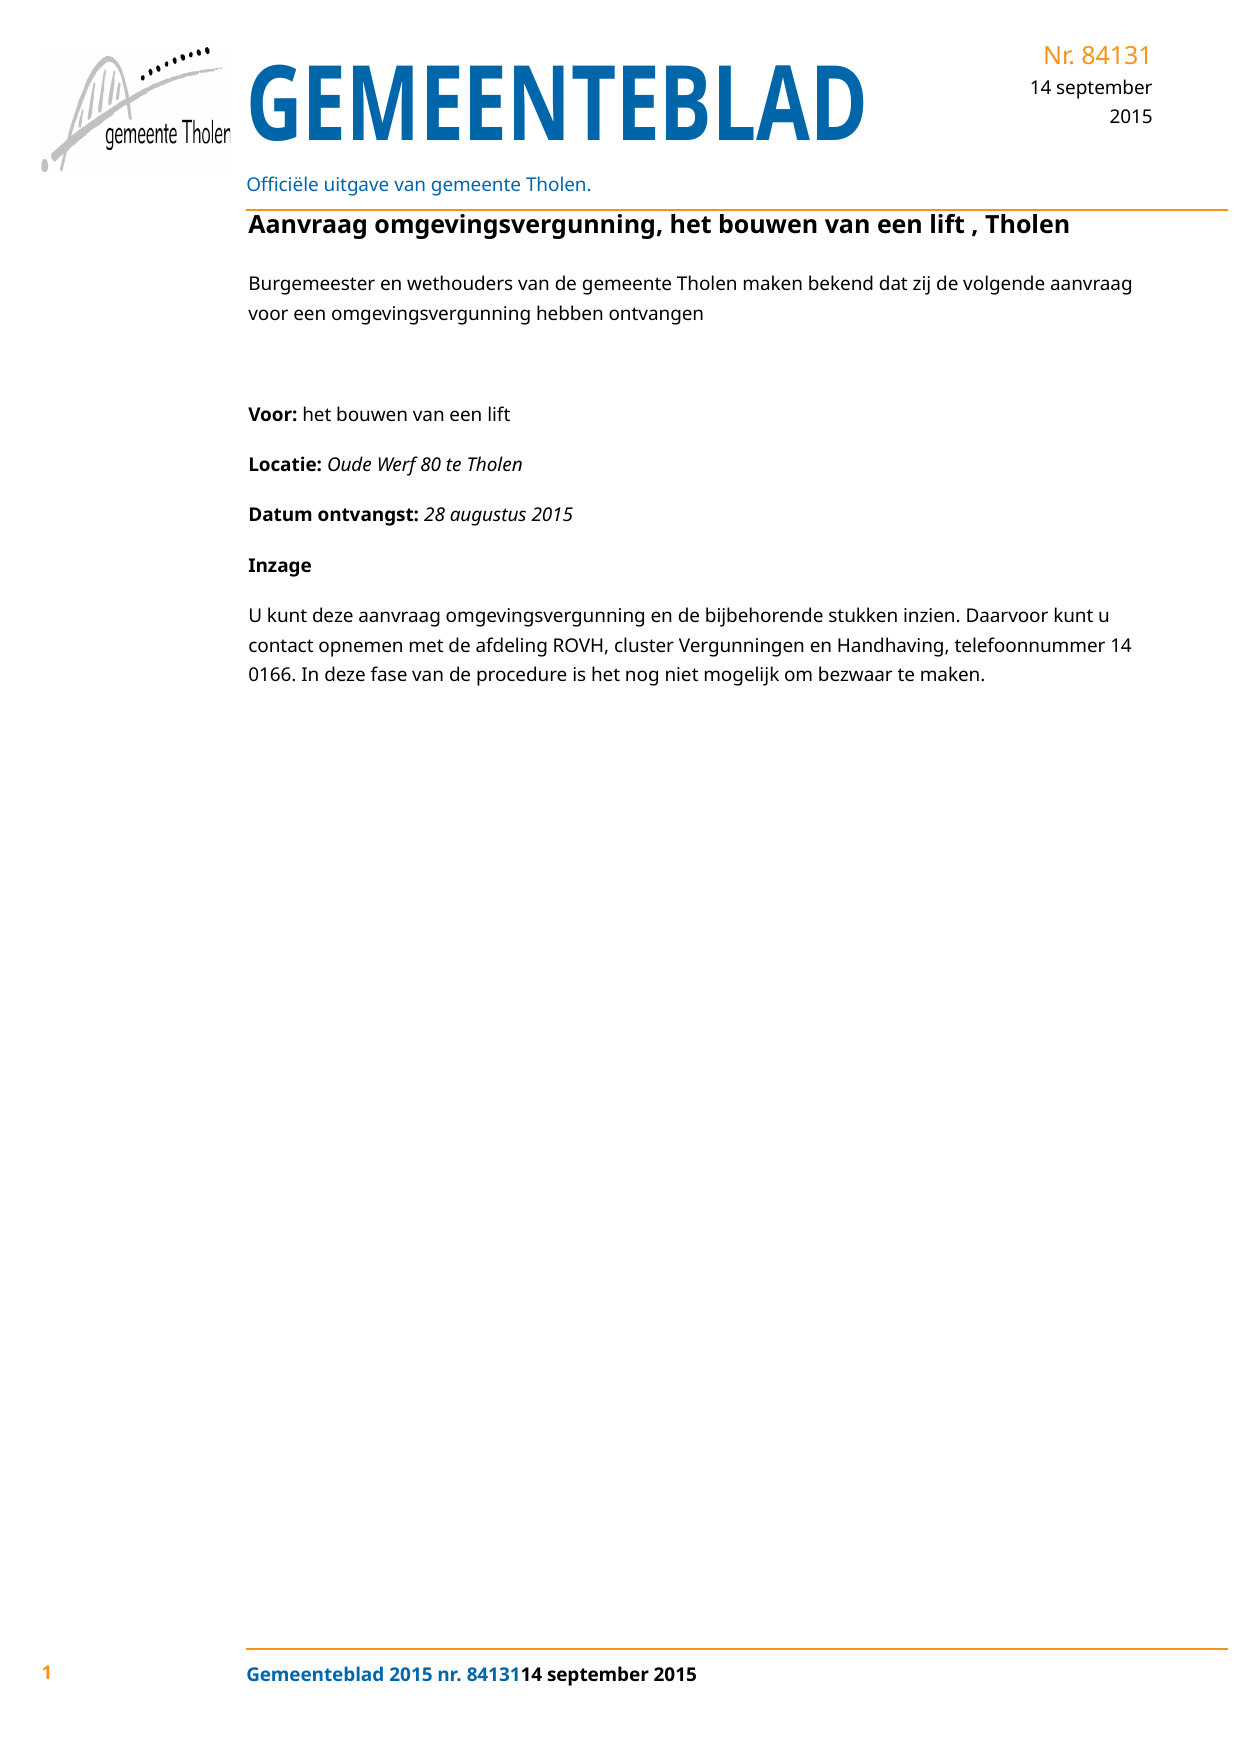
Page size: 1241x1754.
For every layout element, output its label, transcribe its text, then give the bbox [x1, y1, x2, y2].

text Voor: het bouwen van een lift [248, 401, 1152, 426]
text Datum ontvangst: 28 augustus 2015 [248, 502, 1152, 527]
picture [41, 47, 231, 172]
text Inzage [248, 552, 1152, 578]
text Locatie: Oude Werf 80 te Tholen [248, 451, 1152, 477]
text Aanvraag omgevingsvergunning, het bouwen van een lift , Tholen [248, 211, 1152, 241]
text Burgemeester en wethouders van de gemeente Tholen maken bekend dat zij de volgende aanvraag voor een omgevingsvergunning hebben ontvangen [248, 270, 1152, 326]
text U kunt deze aanvraag omgevingsvergunning en de bijbehorende stukken inzien. Daarvoor kunt u contact opnemen met de afdeling ROVH, cluster Vergunningen en Handhaving, telefoonnummer 14 0166. In deze fase van de procedure is het nog niet mogelijk om bezwaar te maken. [248, 602, 1152, 687]
